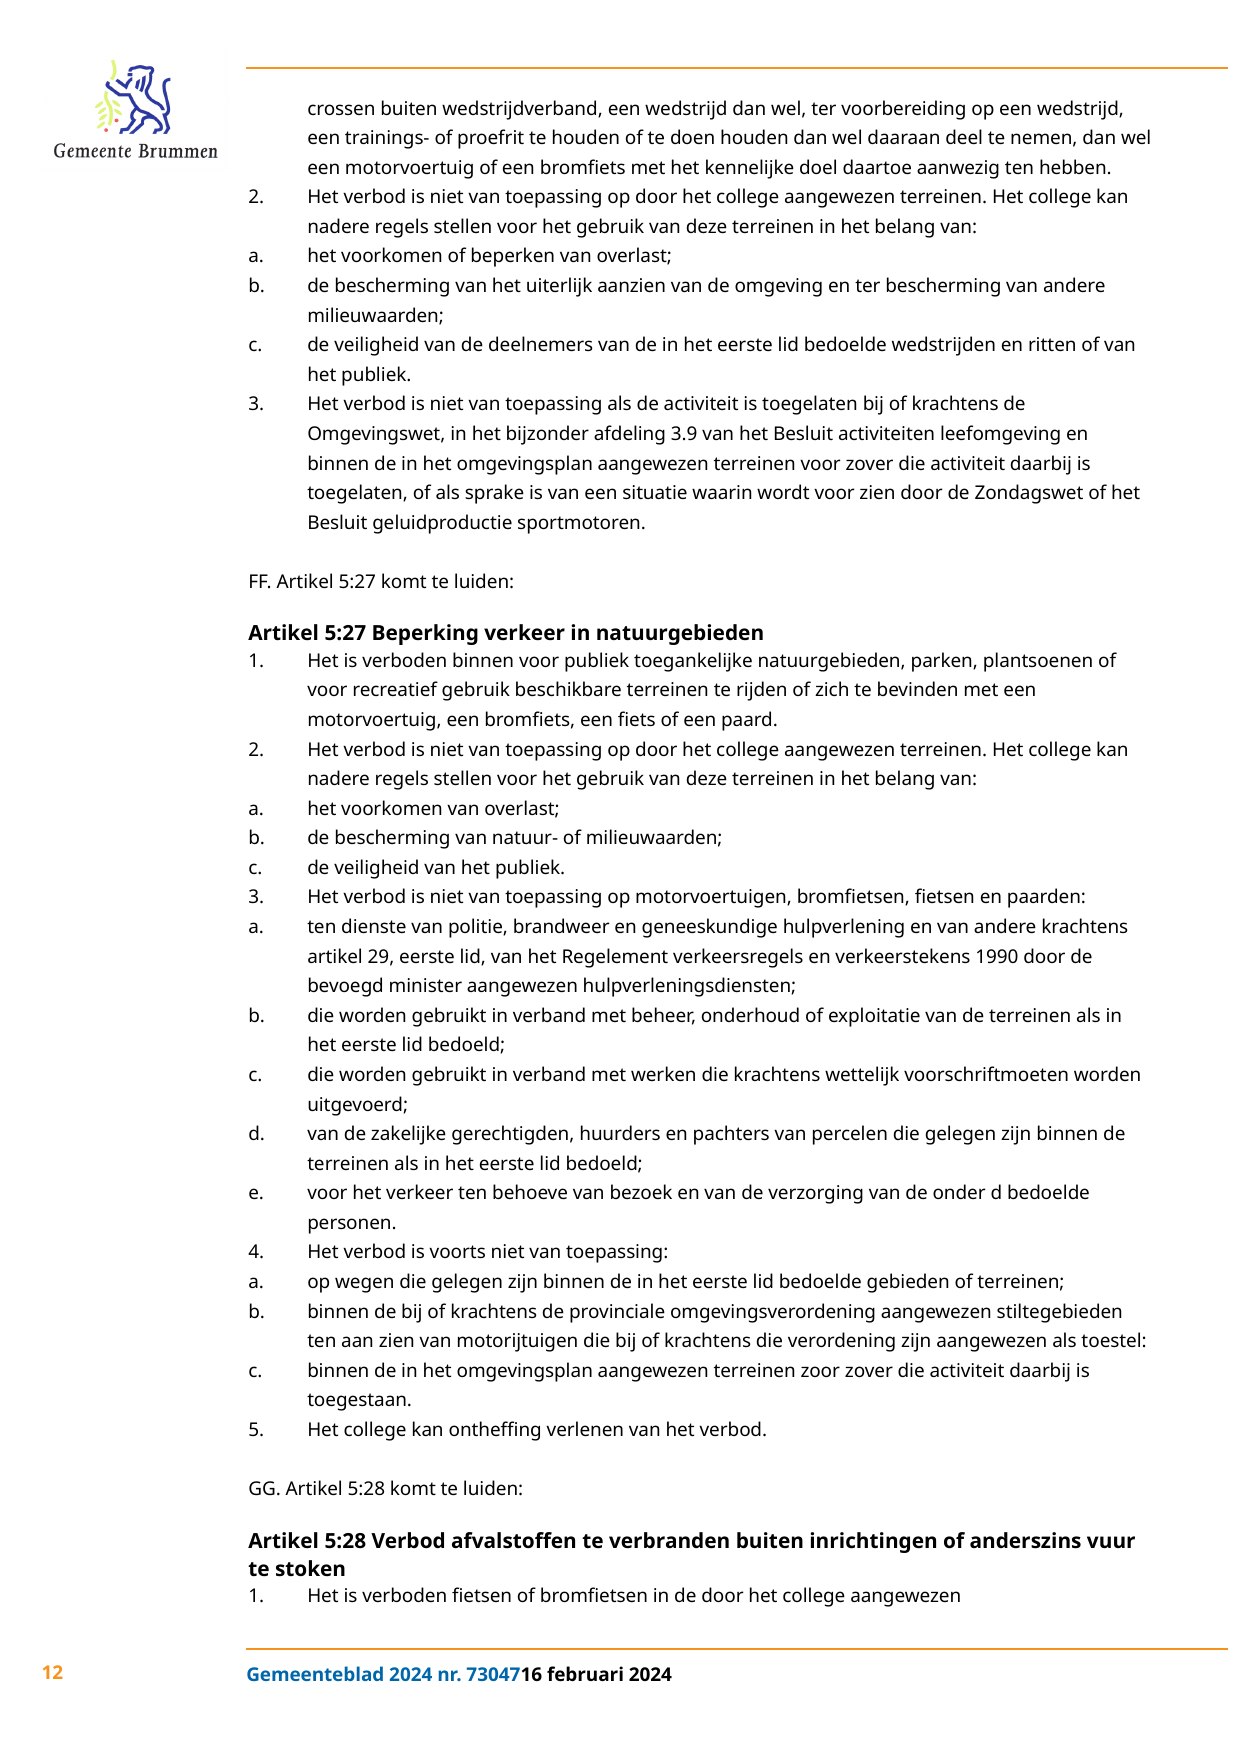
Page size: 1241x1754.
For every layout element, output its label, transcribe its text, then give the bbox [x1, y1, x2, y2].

list Het is verboden binnen voor publiek toegankelijke natuurgebieden, parken, plantsoenen of voor recreatief gebruik beschikbare terreinen te rijden of zich te bevinden met een motorvoertuig, een bromfiets, een fiets of een paard. [248, 647, 1152, 732]
text FF. Artikel 5:27 komt te luiden: [248, 568, 1152, 594]
list die worden gebruikt in verband met beheer, onderhoud of exploitatie van de terreinen als in het eerste lid bedoeld; [248, 1002, 1152, 1057]
list de veiligheid van het publiek. [248, 854, 1152, 880]
list Het verbod is voorts niet van toepassing: [248, 1239, 1152, 1264]
list voor het verkeer ten behoeve van bezoek en van de verzorging van de onder d bedoelde personen. [248, 1179, 1152, 1235]
list crossen buiten wedstrijdverband, een wedstrijd dan wel, ter voorbereiding op een wedstrijd, een trainings- of proefrit te houden of te doen houden dan wel daaraan deel te nemen, dan wel een motorvoertuig of een bromfiets met het kennelijke doel daartoe aanwezig ten hebben. [248, 95, 1152, 180]
list de bescherming van het uiterlijk aanzien van de omgeving en ter bescherming van andere milieuwaarden; [248, 272, 1152, 328]
list binnen de in het omgevingsplan aangewezen terreinen zoor zover die activiteit daarbij is toegestaan. [248, 1357, 1152, 1412]
list die worden gebruikt in verband met werken die krachtens wettelijk voorschriftmoeten worden uitgevoerd; [248, 1061, 1152, 1116]
list de veiligheid van de deelnemers van de in het eerste lid bedoelde wedstrijden en ritten of van het publiek. [248, 331, 1152, 387]
list Het verbod is niet van toepassing op door het college aangewezen terreinen. Het college kan nadere regels stellen voor het gebruik van deze terreinen in het belang van: [248, 183, 1152, 239]
text GG. Artikel 5:28 komt te luiden: [248, 1475, 1152, 1501]
text Artikel 5:28 Verbod afvalstoffen te verbranden buiten inrichtingen of anderszins vuur te stoken [248, 1526, 1152, 1583]
list van de zakelijke gerechtigden, huurders en pachters van percelen die gelegen zijn binnen de terreinen als in het eerste lid bedoeld; [248, 1120, 1152, 1176]
list de bescherming van natuur- of milieuwaarden; [248, 824, 1152, 850]
list ten dienste van politie, brandweer en geneeskundige hulpverlening en van andere krachtens artikel 29, eerste lid, van het Regelement verkeersregels en verkeerstekens 1990 door de bevoegd minister aangewezen hulpverleningsdiensten; [248, 913, 1152, 998]
list op wegen die gelegen zijn binnen de in het eerste lid bedoelde gebieden of terreinen; [248, 1268, 1152, 1294]
list Het is verboden fietsen of bromfietsen in de door het college aangewezen [248, 1583, 1152, 1608]
list binnen de bij of krachtens de provinciale omgevingsverordening aangewezen stiltegebieden ten aan zien van motorijtuigen die bij of krachtens die verordening zijn aangewezen als toestel: [248, 1298, 1152, 1353]
picture [41, 47, 231, 172]
list het voorkomen van overlast; [248, 795, 1152, 821]
list Het college kan ontheffing verlenen van het verbod. [248, 1416, 1152, 1442]
text Artikel 5:27 Beperking verkeer in natuurgebieden [248, 618, 1152, 647]
list Het verbod is niet van toepassing op motorvoertuigen, bromfietsen, fietsen en paarden: [248, 884, 1152, 909]
list Het verbod is niet van toepassing op door het college aangewezen terreinen. Het college kan nadere regels stellen voor het gebruik van deze terreinen in het belang van: [248, 736, 1152, 791]
list Het verbod is niet van toepassing als de activiteit is toegelaten bij of krachtens de Omgevingswet, in het bijzonder afdeling 3.9 van het Besluit activiteiten leefomgeving en binnen de in het omgevingsplan aangewezen terreinen voor zover die activiteit daarbij is toegelaten, of als sprake is van een situatie waarin wordt voor zien door de Zondagswet of het Besluit geluidproductie sportmotoren. [248, 391, 1152, 535]
list het voorkomen of beperken van overlast; [248, 243, 1152, 268]
